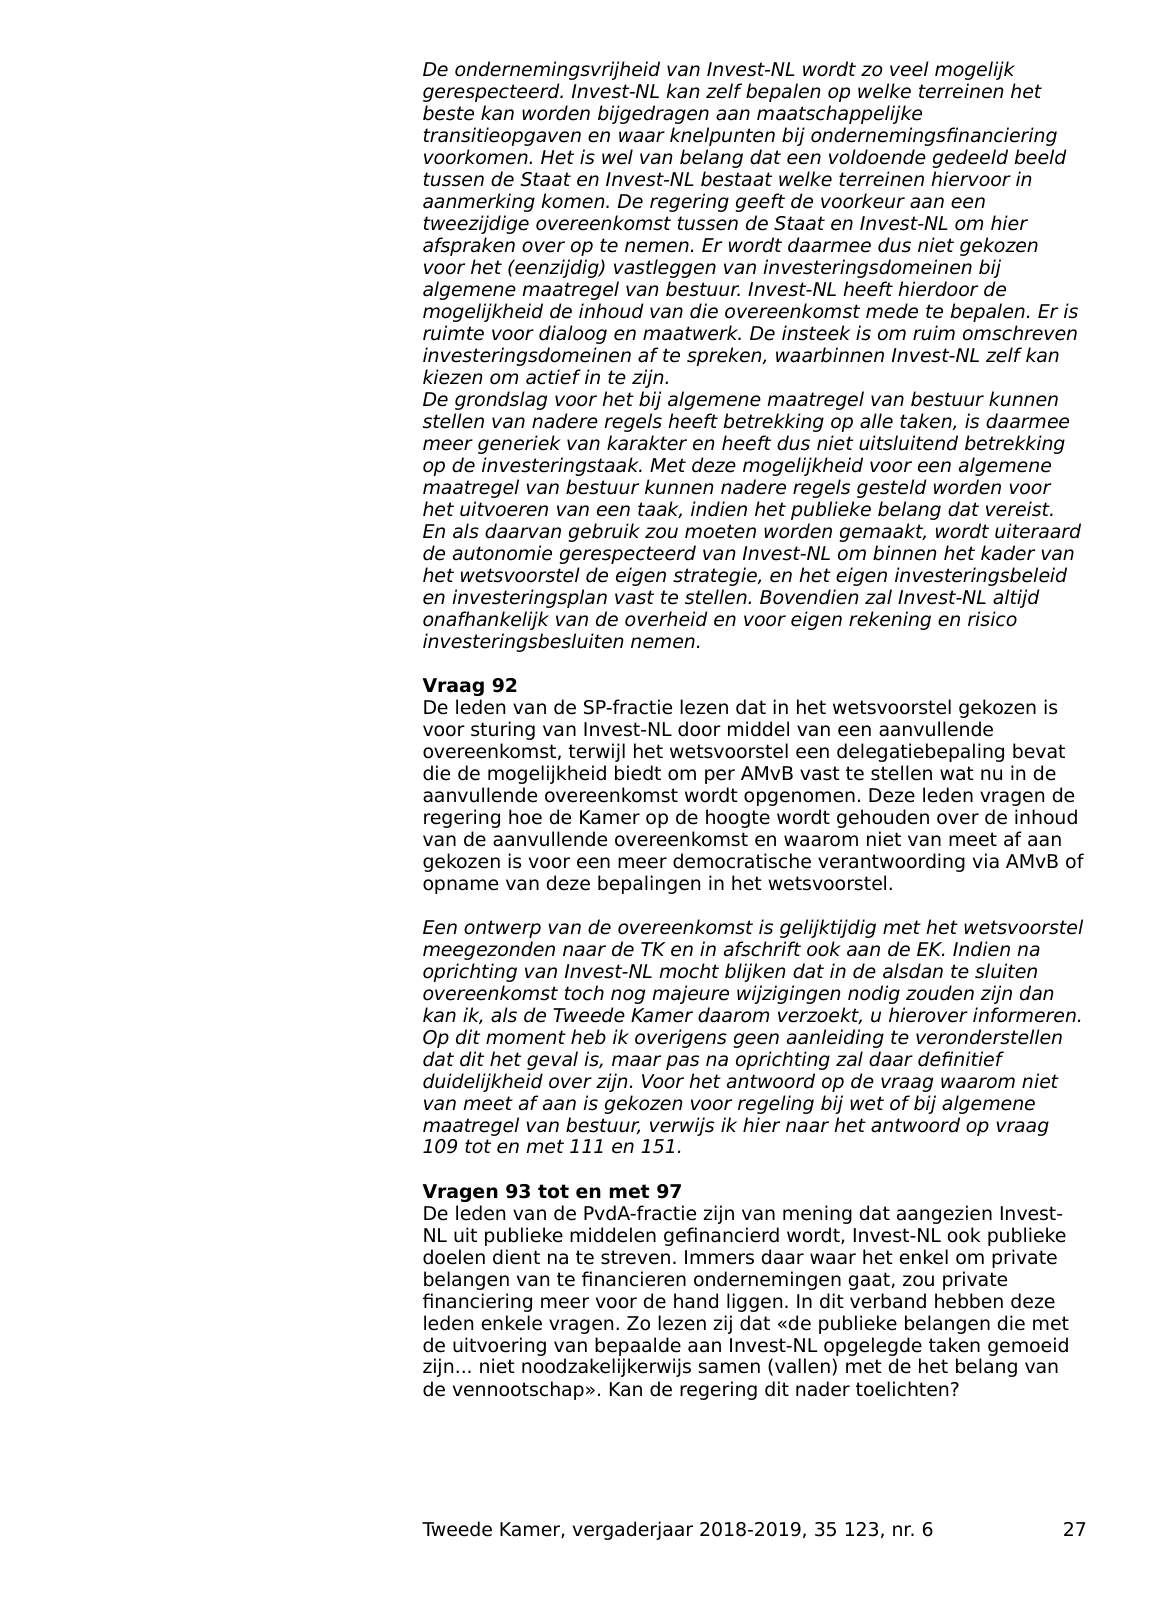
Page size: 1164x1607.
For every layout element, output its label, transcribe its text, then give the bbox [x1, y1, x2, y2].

text De grondslag voor het bij algemene maatregel van bestuur kunnen stellen van nadere regels heeft betrekking op alle taken, is daarmee meer generiek van karakter en heeft dus niet uitsluitend betrekking op de investeringstaak. Met deze mogelijkheid voor een algemene maatregel van bestuur kunnen nadere regels gesteld worden voor het uitvoeren van een taak, indien het publieke belang dat vereist. En als daarvan gebruik zou moeten worden gemaakt, wordt uiteraard de autonomie gerespecteerd van Invest-NL om binnen het kader van het wetsvoorstel de eigen strategie, en het eigen investeringsbeleid en investeringsplan vast te stellen. Bovendien zal Invest-NL altijd onafhankelijk van de overheid en voor eigen rekening en risico investeringsbesluiten nemen. [422, 389, 1087, 652]
text De leden van de SP-fractie lezen dat in het wetsvoorstel gekozen is voor sturing van Invest-NL door middel van een aanvullende overeenkomst, terwijl het wetsvoorstel een delegatiebepaling bevat die de mogelijkheid biedt om per AMvB vast te stellen wat nu in de aanvullende overeenkomst wordt opgenomen. Deze leden vragen de regering hoe de Kamer op de hoogte wordt gehouden over de inhoud van de aanvullende overeenkomst en waarom niet van meet af aan gekozen is voor een meer democratische verantwoording via AMvB of opname van deze bepalingen in het wetsvoorstel. [422, 697, 1087, 894]
text Vraag 92 [422, 675, 1087, 697]
text De ondernemingsvrijheid van Invest-NL wordt zo veel mogelijk gerespecteerd. Invest-NL kan zelf bepalen op welke terreinen het beste kan worden bijgedragen aan maatschappelijke transitieopgaven en waar knelpunten bij ondernemingsfinanciering voorkomen. Het is wel van belang dat een voldoende gedeeld beeld tussen de Staat en Invest-NL bestaat welke terreinen hiervoor in aanmerking komen. De regering geeft de voorkeur aan een tweezijdige overeenkomst tussen de Staat en Invest-NL om hier afspraken over op te nemen. Er wordt daarmee dus niet gekozen voor het (eenzijdig) vastleggen van investeringsdomeinen bij algemene maatregel van bestuur. Invest-NL heeft hierdoor de mogelijkheid de inhoud van die overeenkomst mede te bepalen. Er is ruimte voor dialoog en maatwerk. De insteek is om ruim omschreven investeringsdomeinen af te spreken, waarbinnen Invest-NL zelf kan kiezen om actief in te zijn. [422, 59, 1087, 389]
text Een ontwerp van de overeenkomst is gelijktijdig met het wetsvoorstel meegezonden naar de TK en in afschrift ook aan de EK. Indien na oprichting van Invest-NL mocht blijken dat in de alsdan te sluiten overeenkomst toch nog majeure wijzigingen nodig zouden zijn dan kan ik, als de Tweede Kamer daarom verzoekt, u hierover informeren. Op dit moment heb ik overigens geen aanleiding te veronderstellen dat dit het geval is, maar pas na oprichting zal daar definitief duidelijkheid over zijn. Voor het antwoord op de vraag waarom niet van meet af aan is gekozen voor regeling bij wet of bij algemene maatregel van bestuur, verwijs ik hier naar het antwoord op vraag 109 tot en met 111 en 151. [422, 917, 1087, 1158]
text Vragen 93 tot en met 97 [422, 1181, 1087, 1203]
text De leden van de PvdA-fractie zijn van mening dat aangezien Invest-NL uit publieke middelen gefinancierd wordt, Invest-NL ook publieke doelen dient na te streven. Immers daar waar het enkel om private belangen van te financieren ondernemingen gaat, zou private financiering meer voor de hand liggen. In dit verband hebben deze leden enkele vragen. Zo lezen zij dat «de publieke belangen die met de uitvoering van bepaalde aan Invest-NL opgelegde taken gemoeid zijn... niet noodzakelijkerwijs samen (vallen) met de het belang van de vennootschap». Kan de regering dit nader toelichten? [422, 1203, 1087, 1400]
